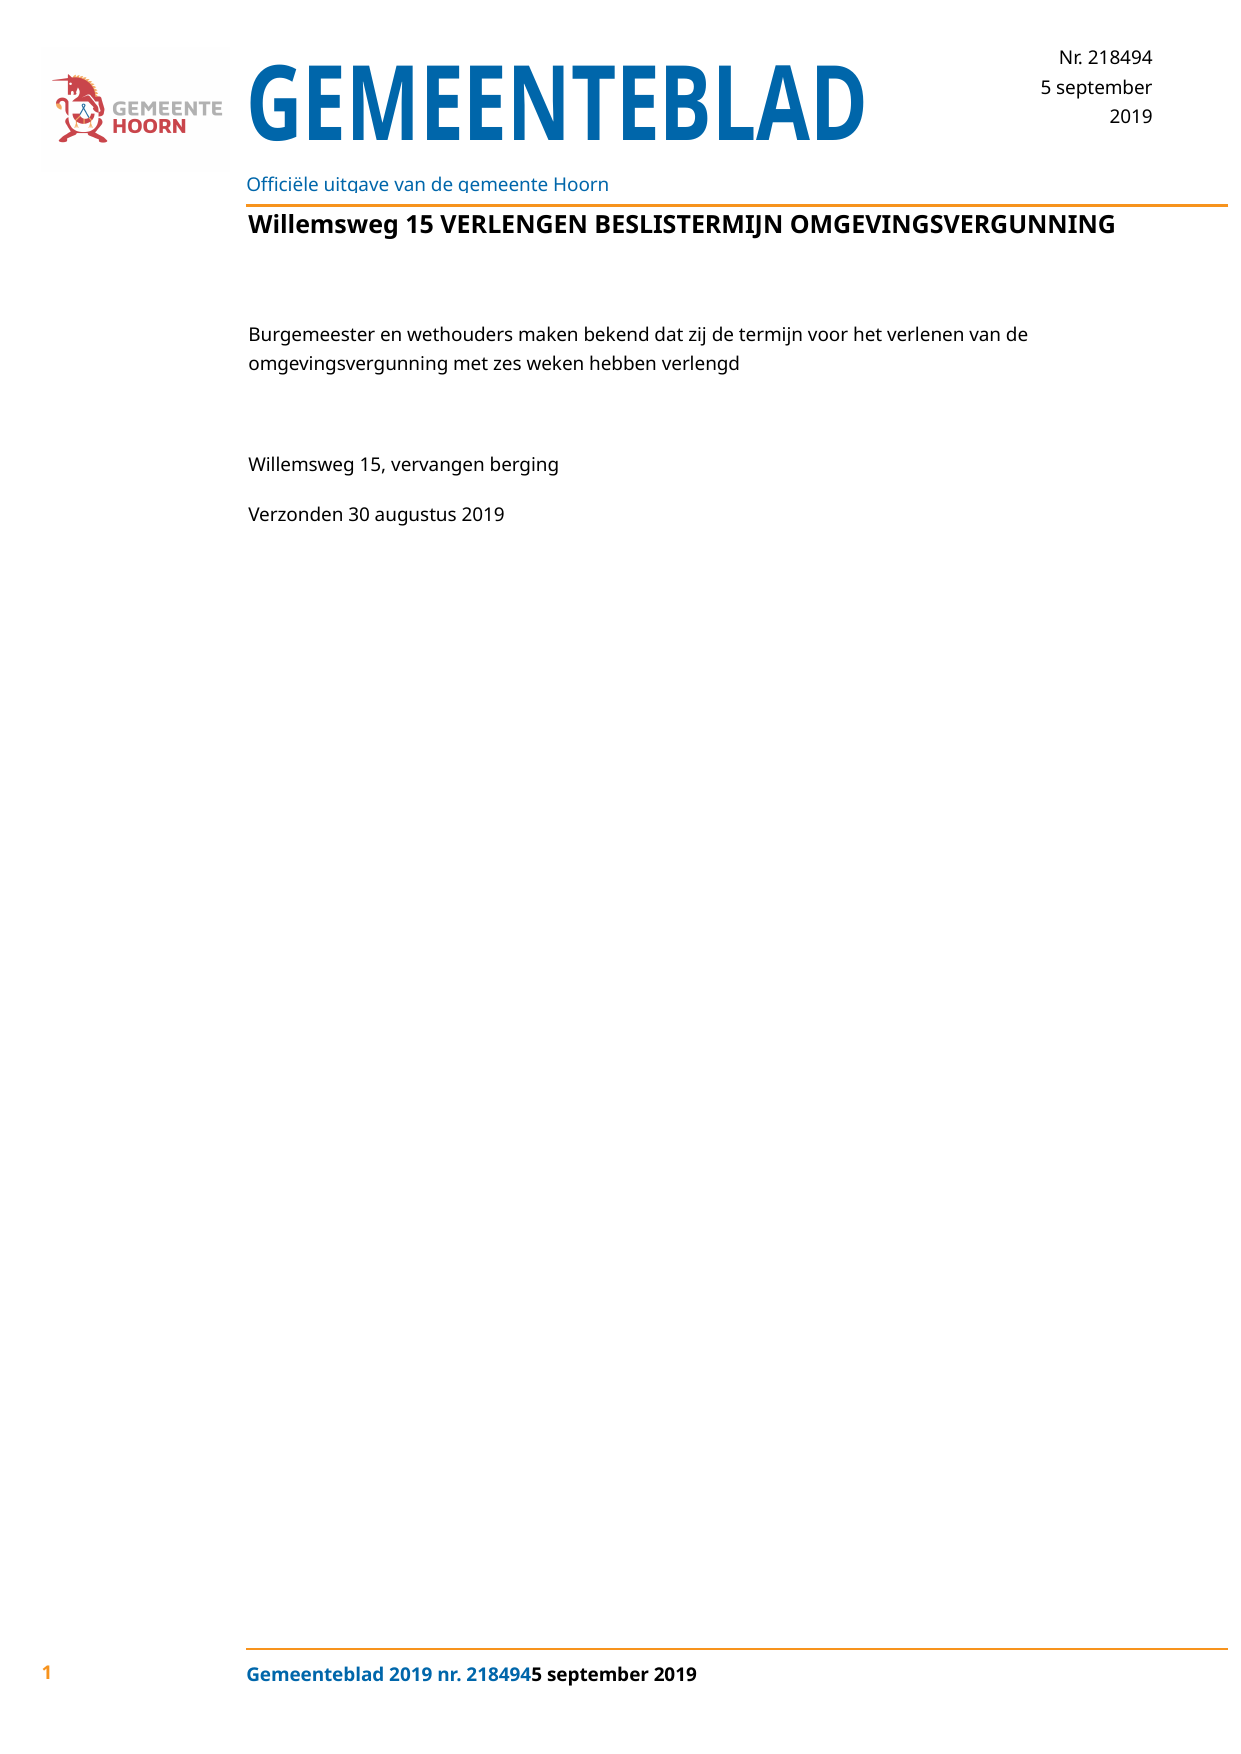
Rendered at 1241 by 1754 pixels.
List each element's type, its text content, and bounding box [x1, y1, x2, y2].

text Willemsweg 15 VERLENGEN BESLISTERMIJN OMGEVINGSVERGUNNING [248, 207, 1152, 241]
text Willemsweg 15, vervangen berging [248, 451, 1152, 477]
text Verzonden 30 augustus 2019 [248, 502, 1152, 527]
text Burgemeester en wethouders maken bekend dat zij de termijn voor het verlenen van de omgevingsvergunning met zes weken hebben verlengd [248, 321, 1152, 376]
picture [41, 47, 231, 172]
